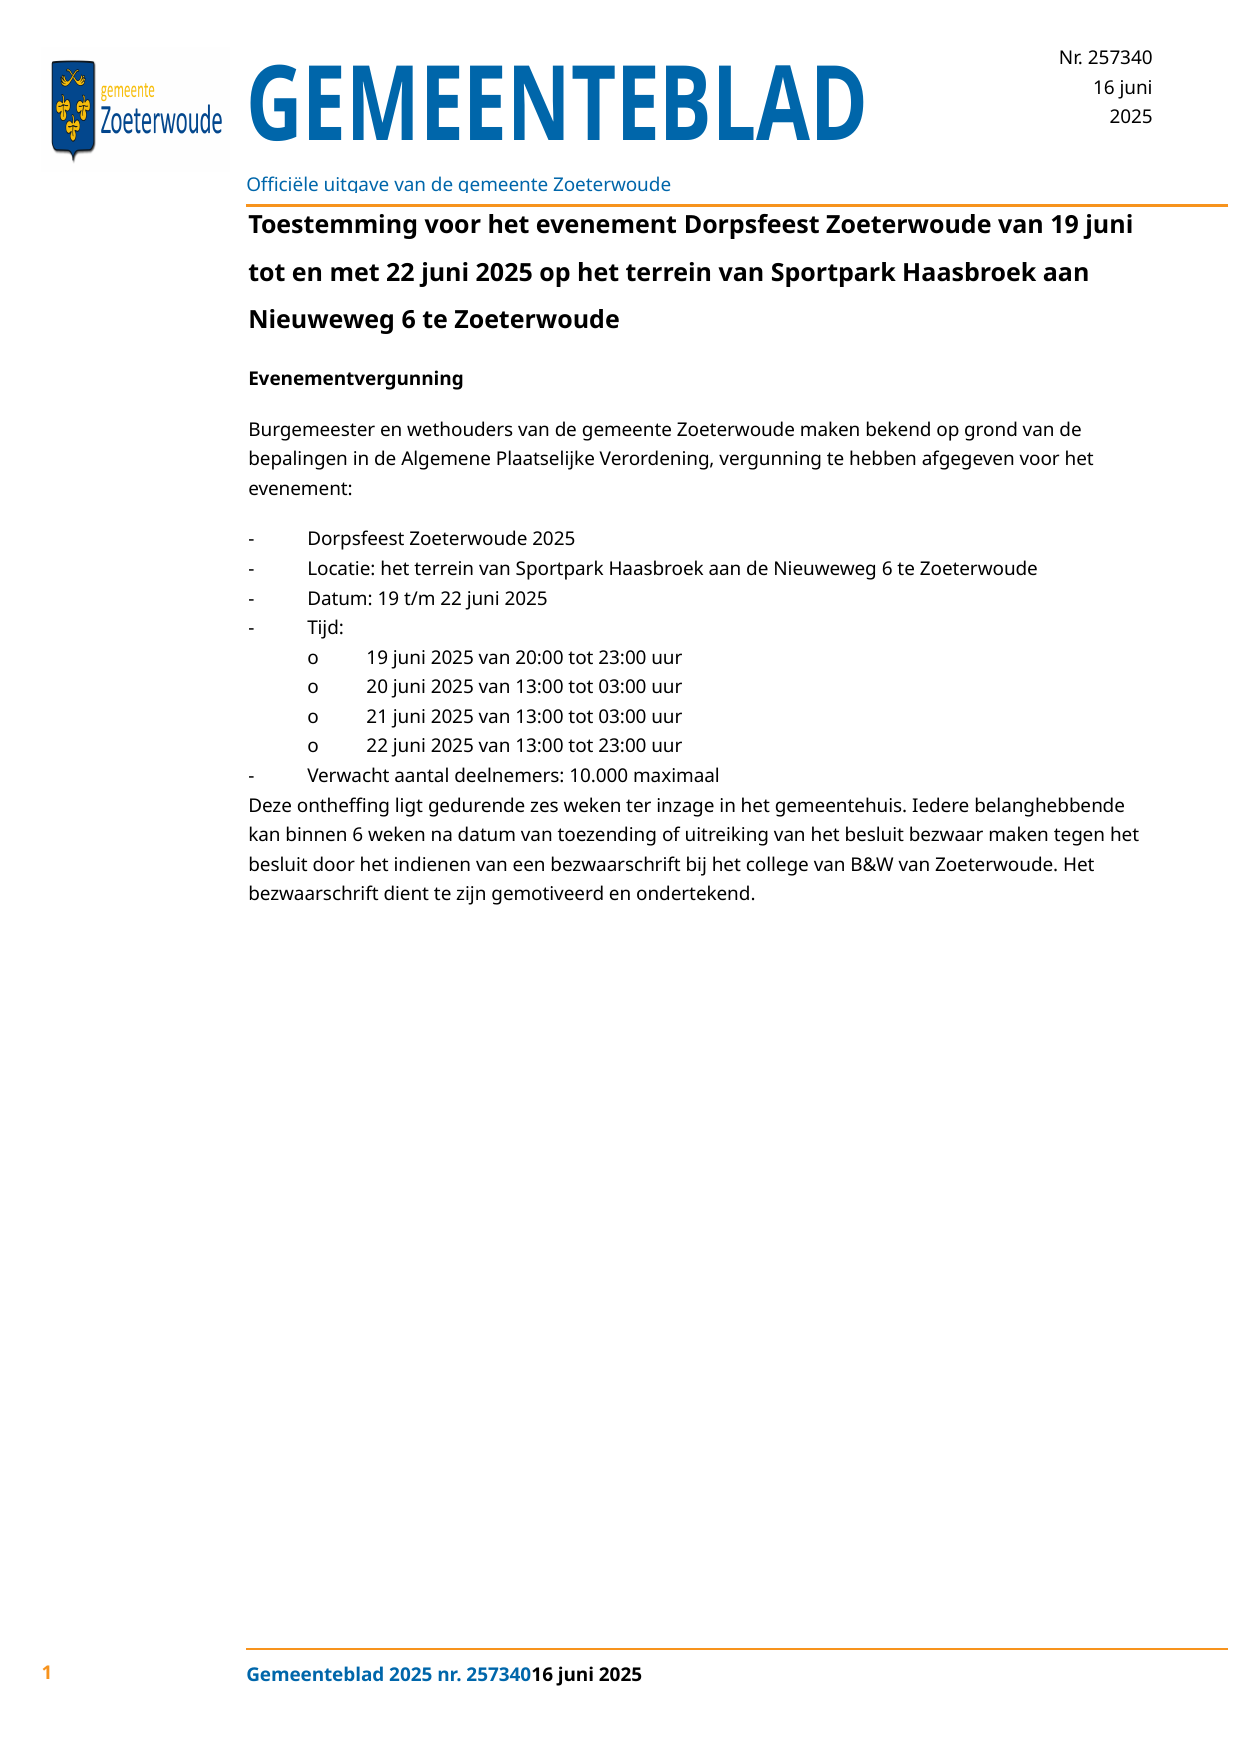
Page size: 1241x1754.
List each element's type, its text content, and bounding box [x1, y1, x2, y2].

list Locatie: het terrein van Sportpark Haasbroek aan de Nieuweweg 6 te Zoeterwoude [248, 555, 1152, 581]
text Deze ontheffing ligt gedurende zes weken ter inzage in het gemeentehuis. Iedere belanghebbende kan binnen 6 weken na datum van toezending of uitreiking van het besluit bezwaar maken tegen het besluit door het indienen van een bezwaarschrift bij het college van B&W van Zoeterwoude. Het bezwaarschrift dient te zijn gemotiveerd en ondertekend. [248, 792, 1152, 906]
text Evenementvergunning [248, 366, 1152, 391]
text Toestemming voor het evenement Dorpsfeest Zoeterwoude van 19 juni tot en met 22 juni 2025 op het terrein van Sportpark Haasbroek aan Nieuweweg 6 te Zoeterwoude [248, 207, 1152, 336]
list Dorpsfeest Zoeterwoude 2025 [248, 526, 1152, 551]
list Verwacht aantal deelnemers: 10.000 maximaal [248, 762, 1152, 788]
picture [41, 47, 231, 172]
list 19 juni 2025 van 20:00 tot 23:00 uur [307, 644, 1152, 669]
list 20 juni 2025 van 13:00 tot 03:00 uur [307, 673, 1152, 699]
text Burgemeester en wethouders van de gemeente Zoeterwoude maken bekend op grond van de bepalingen in de Algemene Plaatselijke Verordening, vergunning te hebben afgegeven voor het evenement: [248, 416, 1152, 501]
list 21 juni 2025 van 13:00 tot 03:00 uur [307, 703, 1152, 729]
list Datum: 19 t/m 22 juni 2025 [248, 585, 1152, 610]
list 22 juni 2025 van 13:00 tot 23:00 uur [307, 733, 1152, 758]
list Tijd: [248, 614, 1152, 640]
